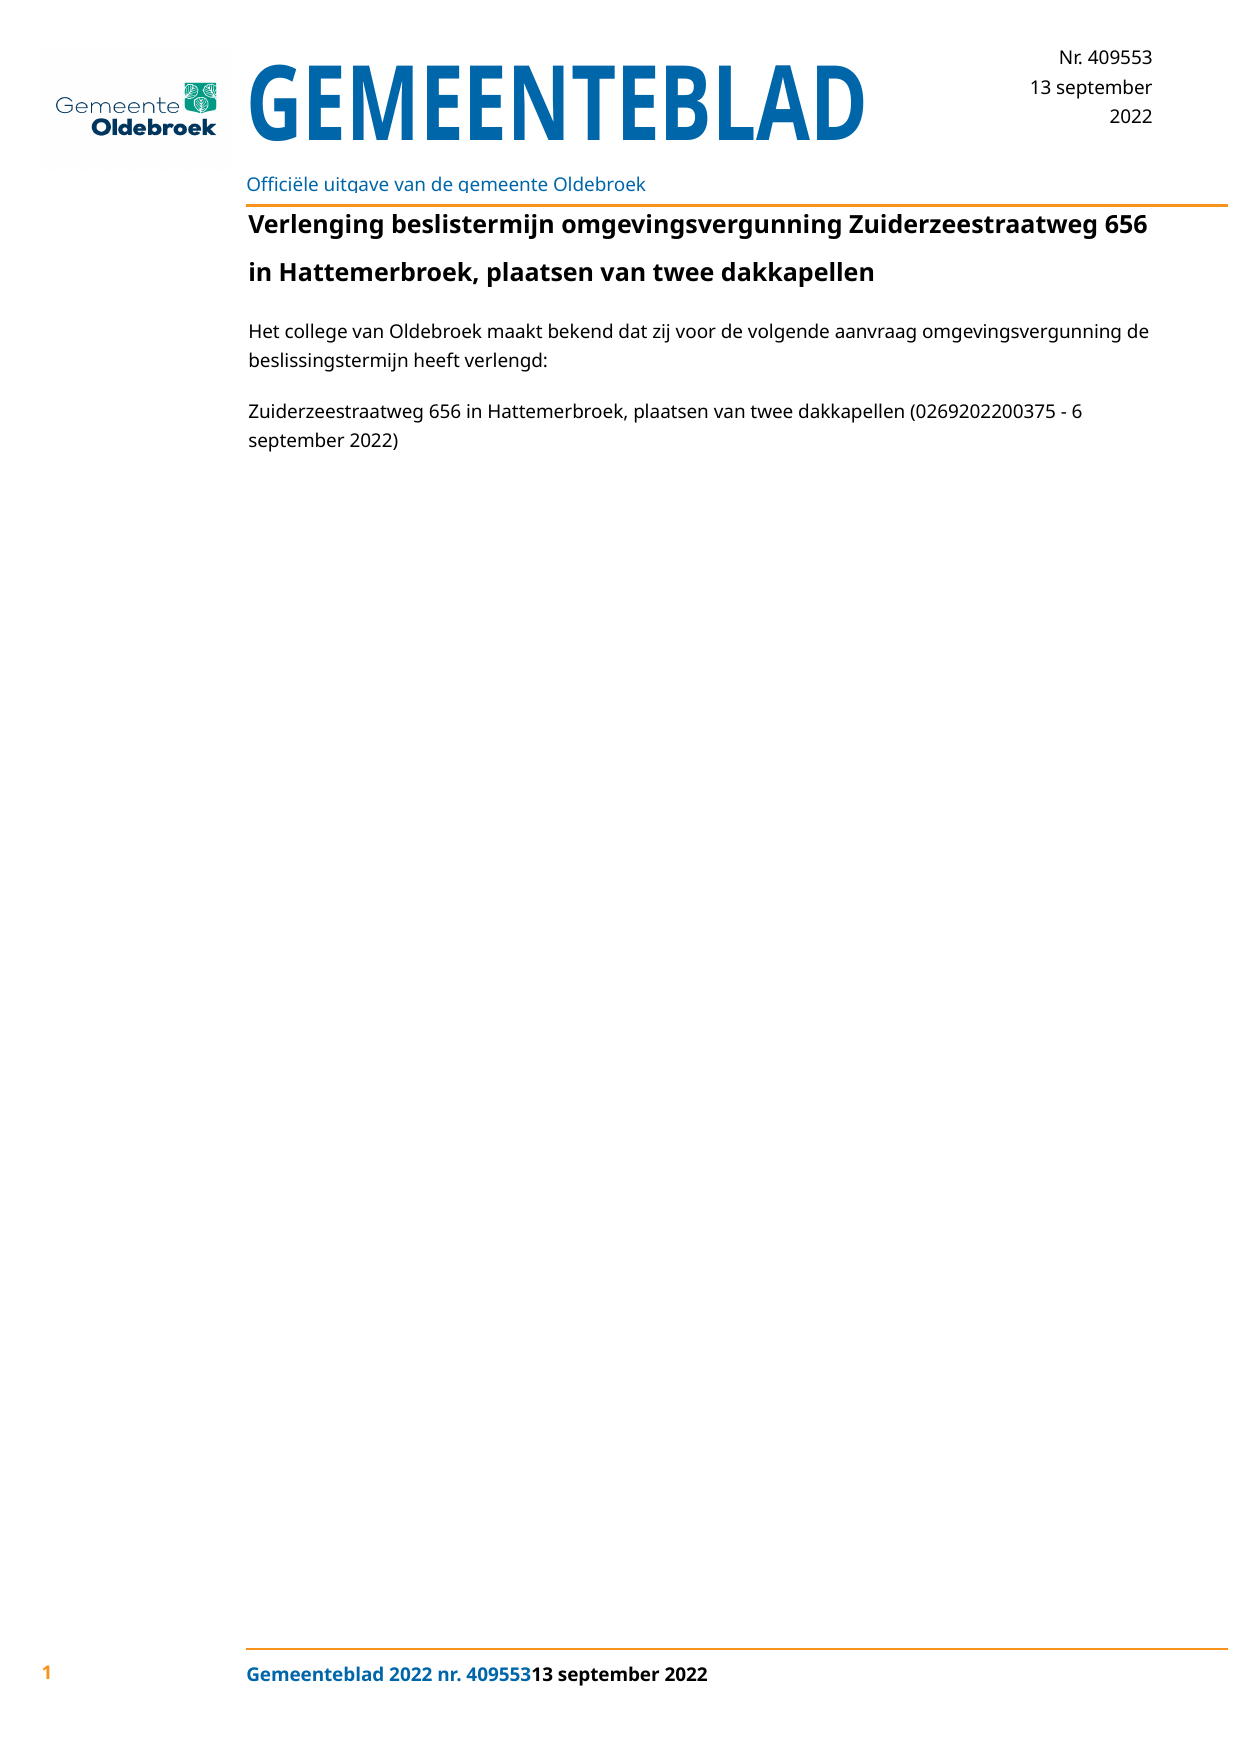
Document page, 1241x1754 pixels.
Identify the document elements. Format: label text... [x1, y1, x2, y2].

text Zuiderzeestraatweg 656 in Hattemerbroek, plaatsen van twee dakkapellen (0269202200375 - 6 september 2022) [248, 398, 1152, 453]
picture [41, 47, 231, 172]
text Verlenging beslistermijn omgevingsvergunning Zuiderzeestraatweg 656 in Hattemerbroek, plaatsen van twee dakkapellen [248, 207, 1152, 288]
text Het college van Oldebroek maakt bekend dat zij voor de volgende aanvraag omgevingsvergunning de beslissingstermijn heeft verlengd: [248, 318, 1152, 373]
